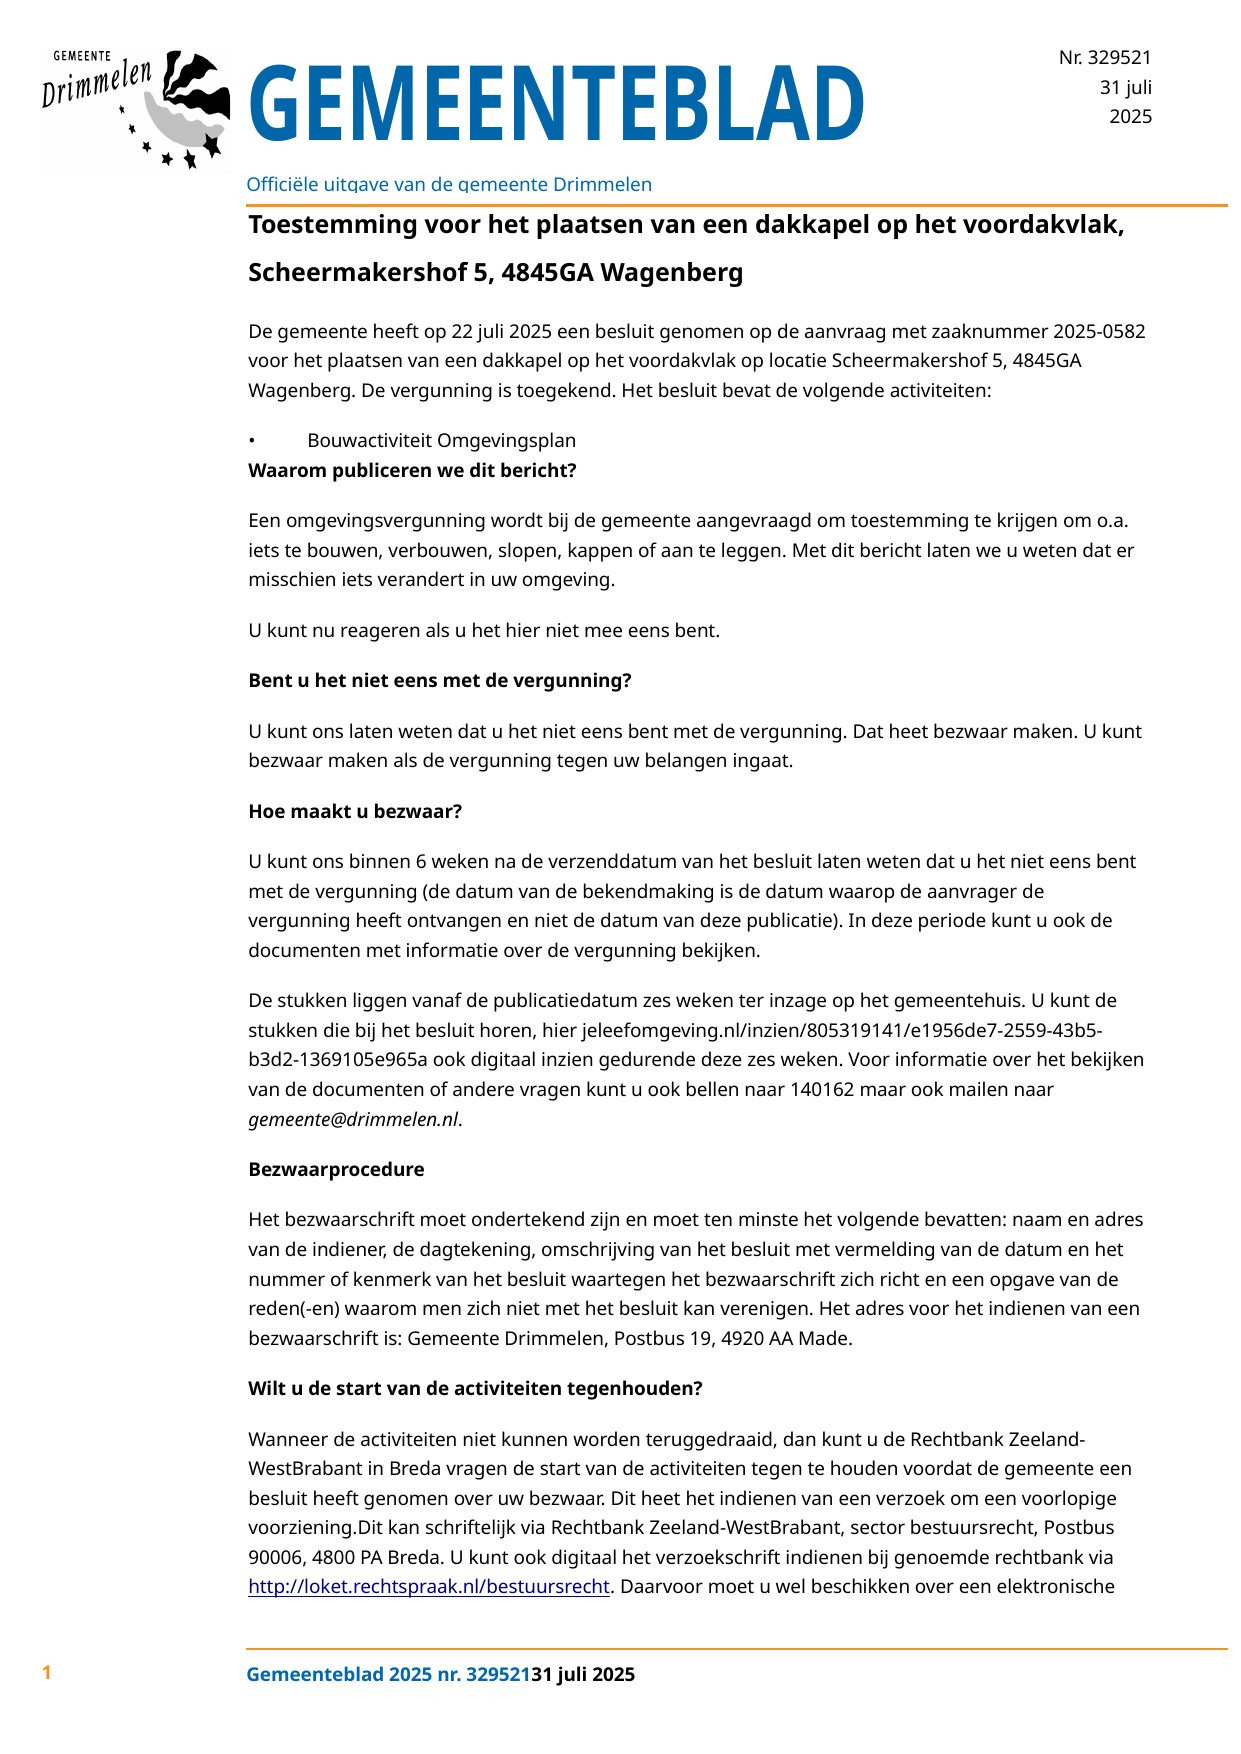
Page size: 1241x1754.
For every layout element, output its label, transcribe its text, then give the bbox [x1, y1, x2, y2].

text Hoe maakt u bezwaar? [248, 798, 1152, 824]
text Wilt u de start van de activiteiten tegenhouden? [248, 1375, 1152, 1401]
text De gemeente heeft op 22 juli 2025 een besluit genomen op de aanvraag met zaaknummer 2025-0582 voor het plaatsen van een dakkapel op het voordakvlak op locatie Scheermakershof 5, 4845GA Wagenberg. De vergunning is toegekend. Het besluit bevat de volgende activiteiten: [248, 318, 1152, 403]
text Bent u het niet eens met de vergunning? [248, 667, 1152, 693]
text U kunt ons binnen 6 weken na de verzenddatum van het besluit laten weten dat u het niet eens bent met de vergunning (de datum van de bekendmaking is de datum waarop de aanvrager de vergunning heeft ontvangen en niet de datum van deze publicatie). In deze periode kunt u ook de documenten met informatie over de vergunning bekijken. [248, 848, 1152, 963]
text U kunt nu reageren als u het hier niet mee eens bent. [248, 617, 1152, 643]
text Waarom publiceren we dit bericht? [248, 457, 1152, 483]
text Toestemming voor het plaatsen van een dakkapel op het voordakvlak, Scheermakershof 5, 4845GA Wagenberg [248, 207, 1152, 288]
text Het bezwaarschrift moet ondertekend zijn en moet ten minste het volgende bevatten: naam en adres van de indiener, de dagtekening, omschrijving van het besluit met vermelding van de datum en het nummer of kenmerk van het besluit waartegen het bezwaarschrift zich richt en een opgave van de reden(-en) waarom men zich niet met het besluit kan verenigen. Het adres voor het indienen van een bezwaarschrift is: Gemeente Drimmelen, Postbus 19, 4920 AA Made. [248, 1207, 1152, 1351]
list Bouwactiviteit Omgevingsplan [248, 427, 1152, 453]
text Wanneer de activiteiten niet kunnen worden teruggedraaid, dan kunt u de Rechtbank Zeeland-WestBrabant in Breda vragen de start van de activiteiten tegen te houden voordat de gemeente een besluit heeft genomen over uw bezwaar. Dit heet het indienen van een verzoek om een voorlopige voorziening.Dit kan schriftelijk via Rechtbank Zeeland-WestBrabant, sector bestuursrecht, Postbus 90006, 4800 PA Breda. U kunt ook digitaal het verzoekschrift indienen bij genoemde rechtbank via http://loket.rechtspraak.nl/bestuursrecht. Daarvoor moet u wel beschikken over een elektronische [248, 1426, 1152, 1599]
text De stukken liggen vanaf de publicatiedatum zes weken ter inzage op het gemeentehuis. U kunt de stukken die bij het besluit horen, hier jeleefomgeving.nl/inzien/805319141/e1956de7-2559-43b5-b3d2-1369105e965a ook digitaal inzien gedurende deze zes weken. Voor informatie over het bekijken van de documenten of andere vragen kunt u ook bellen naar 140162 maar ook mailen naar gemeente@drimmelen.nl. [248, 987, 1152, 1132]
picture [41, 47, 231, 172]
text Een omgevingsvergunning wordt bij de gemeente aangevraagd om toestemming te krijgen om o.a. iets te bouwen, verbouwen, slopen, kappen of aan te leggen. Met dit bericht laten we u weten dat er misschien iets verandert in uw omgeving. [248, 507, 1152, 592]
text Bezwaarprocedure [248, 1156, 1152, 1182]
text U kunt ons laten weten dat u het niet eens bent met de vergunning. Dat heet bezwaar maken. U kunt bezwaar maken als de vergunning tegen uw belangen ingaat. [248, 718, 1152, 773]
